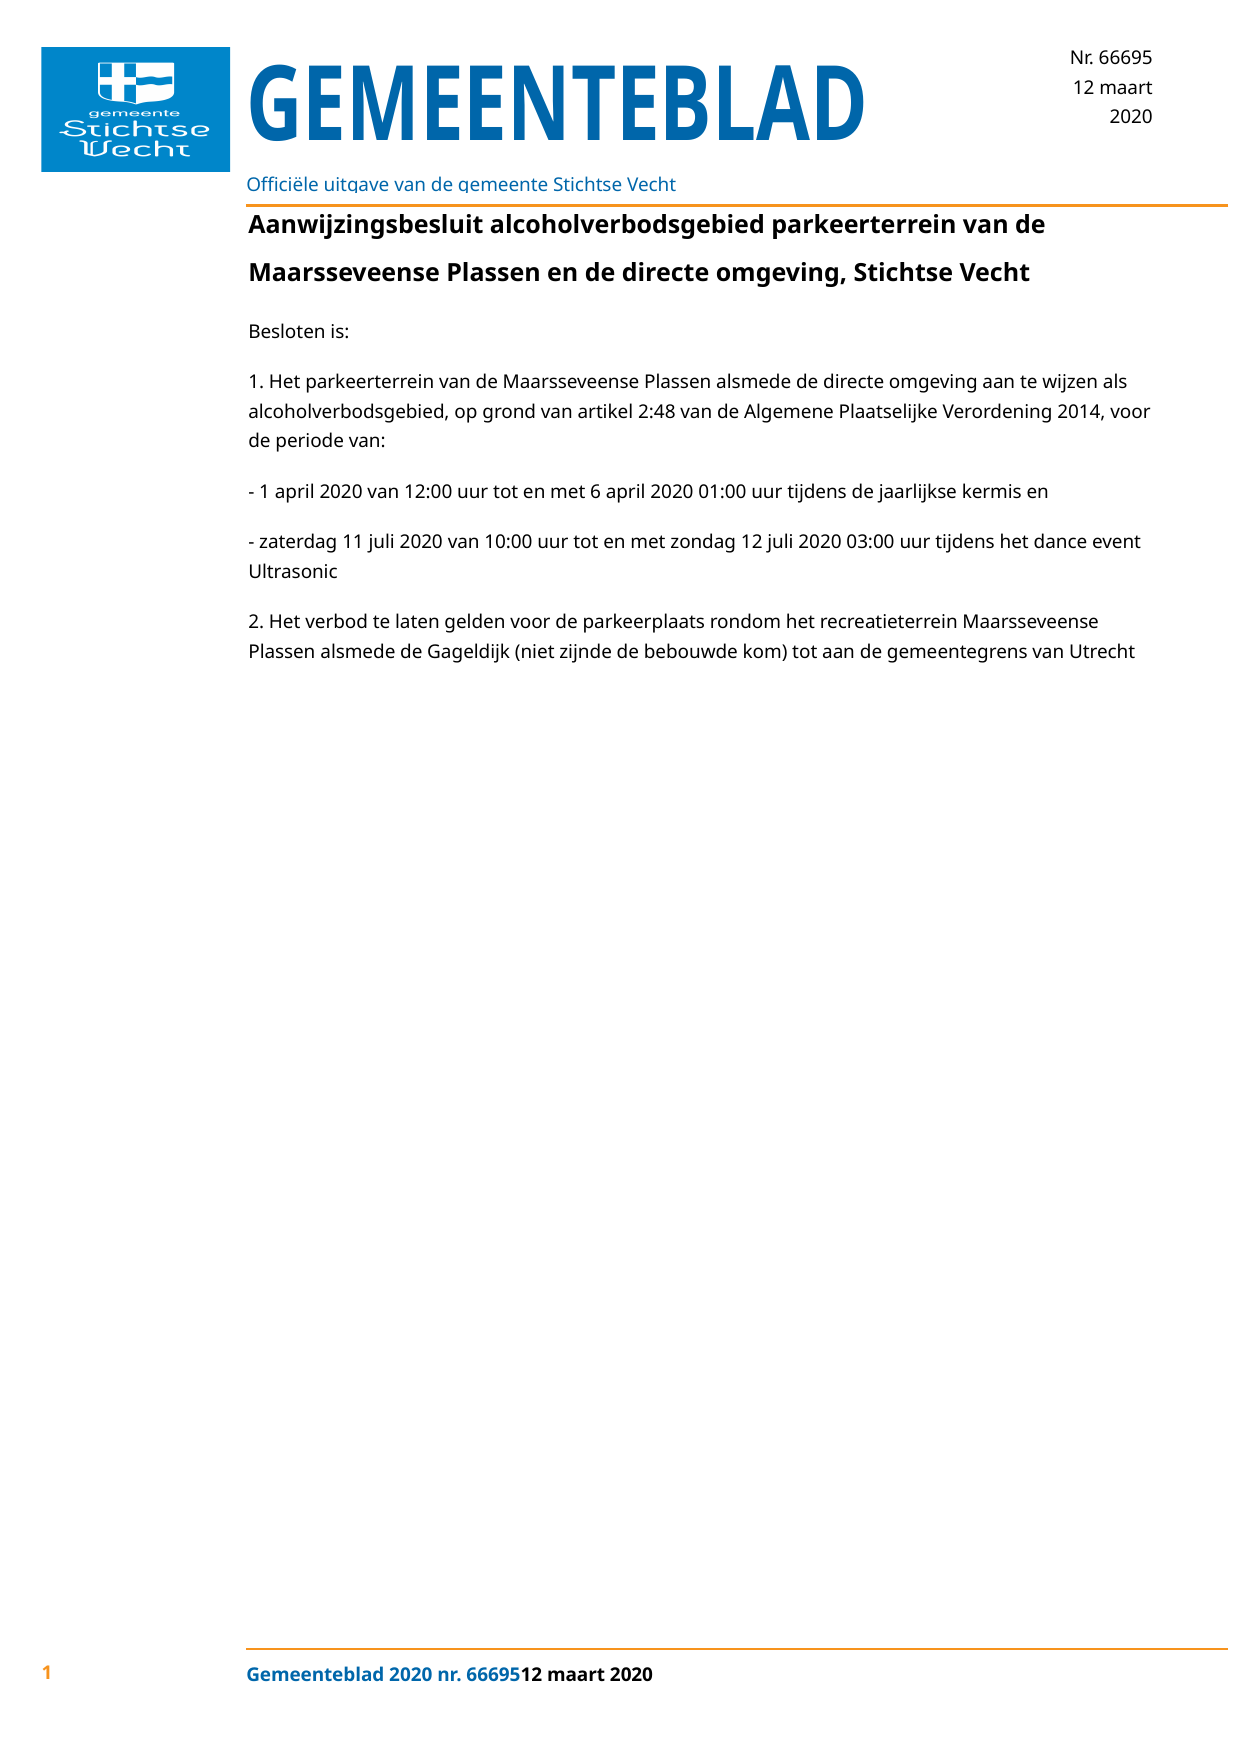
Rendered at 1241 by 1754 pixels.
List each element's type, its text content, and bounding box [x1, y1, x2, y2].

text - zaterdag 11 juli 2020 van 10:00 uur tot en met zondag 12 juli 2020 03:00 uur tijdens het dance event Ultrasonic [248, 528, 1152, 584]
picture [99, 63, 135, 101]
text - 1 april 2020 van 12:00 uur tot en met 6 april 2020 01:00 uur tijdens de jaarlijkse kermis en [248, 478, 1152, 504]
text Aanwijzingsbesluit alcoholverbodsgebied parkeerterrein van de Maarsseveense Plassen en de directe omgeving, Stichtse Vecht [248, 207, 1152, 288]
text Besloten is: [248, 318, 1152, 344]
text 2. Het verbod te laten gelden voor de parkeerplaats rondom het recreatieterrein Maarsseveense Plassen alsmede de Gageldijk (niet zijnde de bebouwde kom) tot aan de gemeentegrens van Utrecht [248, 608, 1152, 664]
picture [137, 63, 174, 103]
text 1. Het parkeerterrein van de Maarsseveense Plassen alsmede de directe omgeving aan te wijzen als alcoholverbodsgebied, op grond van artikel 2:48 van de Algemene Plaatselijke Verordening 2014, voor de periode van: [248, 368, 1152, 453]
